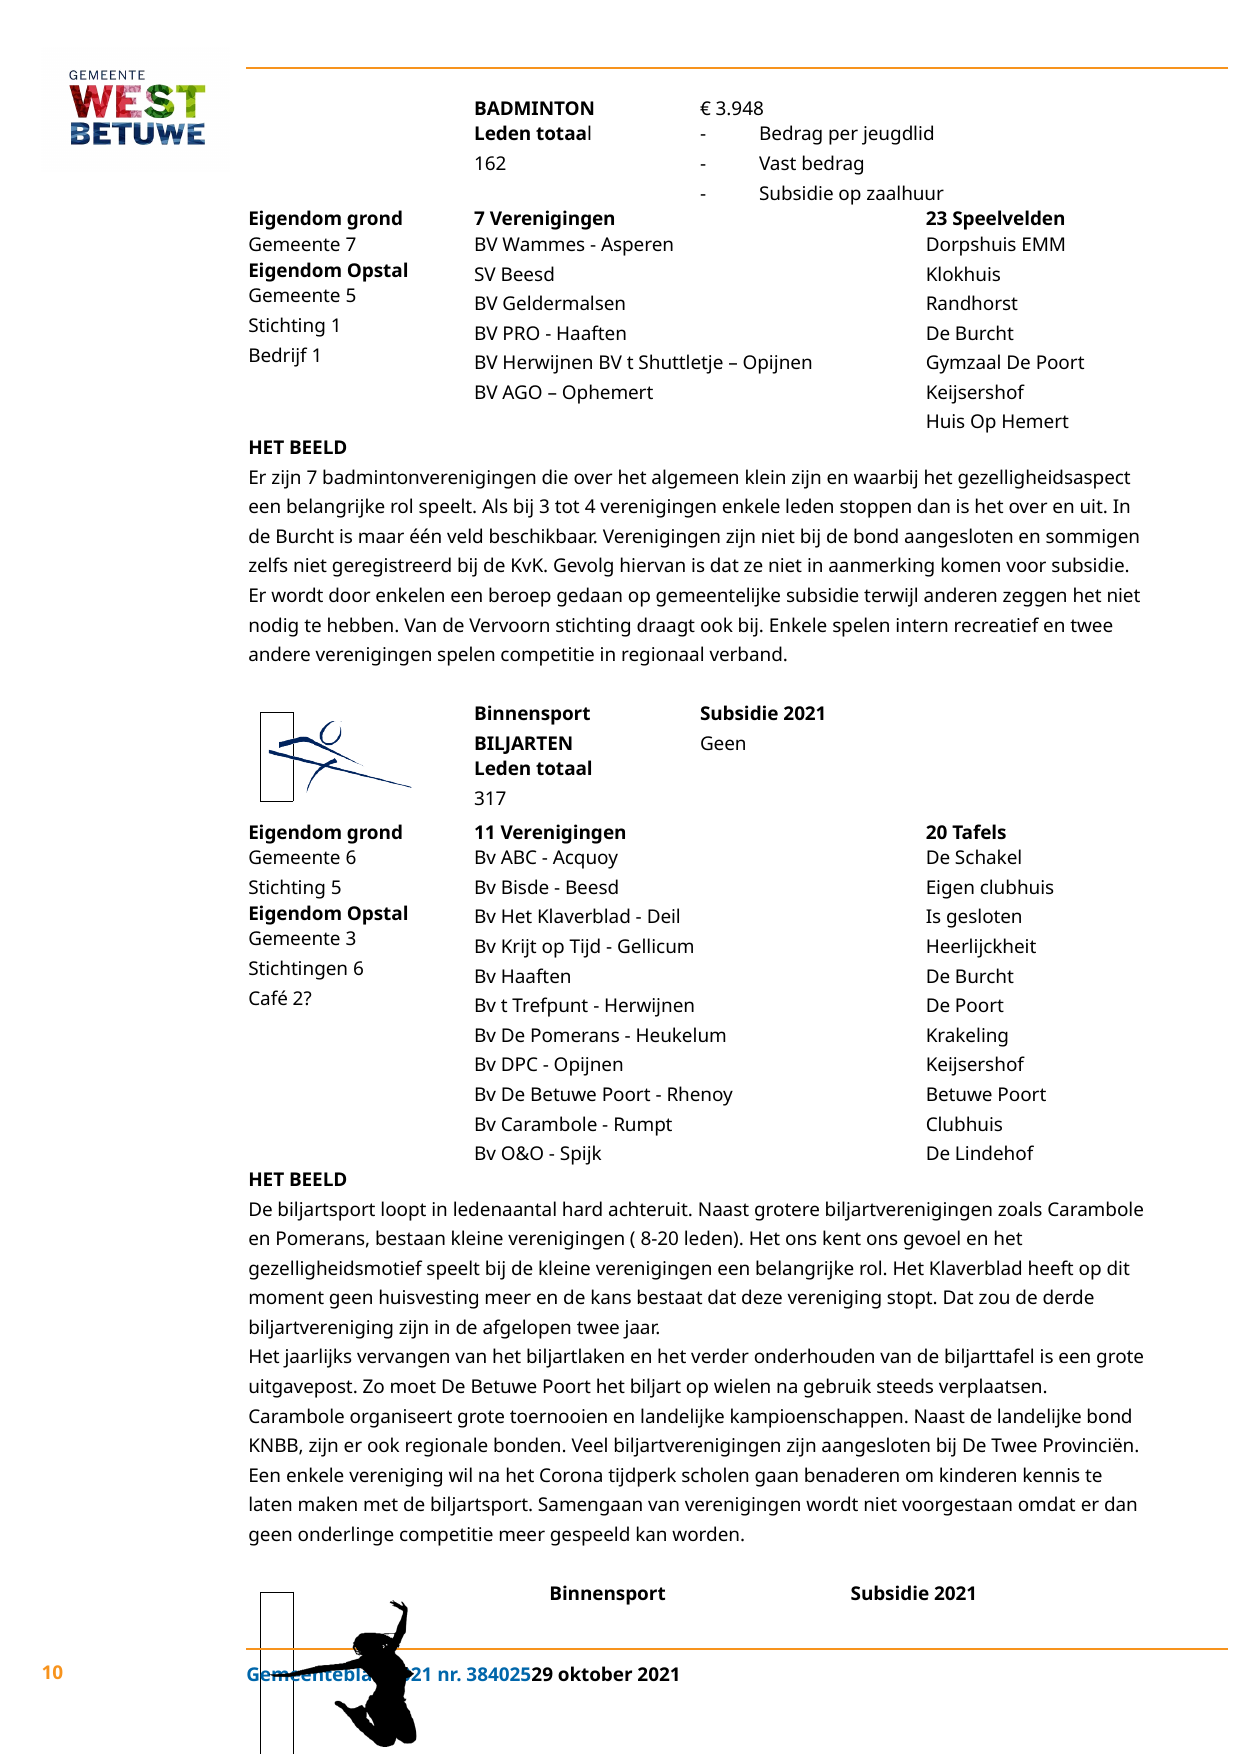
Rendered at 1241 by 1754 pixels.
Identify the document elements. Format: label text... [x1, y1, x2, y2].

table_cell 7 Verenigingen [474, 205, 926, 231]
table_cell Eigendom grond [248, 205, 474, 231]
table_cell Leden totaal 317 [474, 755, 700, 819]
table_header Binnensport BILJARTEN [474, 700, 700, 755]
table_cell 20 Tafels [926, 819, 1152, 844]
table_header [248, 1580, 549, 1606]
table_cell HET BEELD De biljartsport loopt in ledenaantal hard achteruit. Naast grotere biljartverenigingen zoals Carambole en Pomerans, bestaan kleine verenigingen ( 8-20 leden). Het ons kent ons gevoel en het gezelligheidsmotief speelt bij de kleine verenigingen een belangrijke rol. Het Klaverblad heeft op dit moment geen huisvesting meer en de kans bestaat dat deze vereniging stopt. Dat zou de derde biljartvereniging zijn in de afgelopen twee jaar. Het jaarlijks vervangen van het biljartlaken en het verder onderhouden van de biljarttafel is een grote uitgavepost. Zo moet De Betuwe Poort het biljart op wielen na gebruik steeds verplaatsen. Carambole organiseert grote toernooien en landelijke kampioenschappen. Naast de landelijke bond KNBB, zijn er ook regionale bonden. Veel biljartverenigingen zijn aangesloten bij De Twee Provinciën. Een enkele vereniging wil na het Corona tijdperk scholen gaan benaderen om kinderen kennis te laten maken met de biljartsport. Samengaan van verenigingen wordt niet voorgestaan omdat er dan geen onderlinge competitie meer gespeeld kan worden. [248, 1166, 1152, 1547]
table_cell Gemeente 5 Stichting 1 Bedrijf 1 [248, 283, 474, 434]
table_cell BV Wammes - Asperen SV Beesd BV Geldermalsen BV PRO - Haaften BV Herwijnen BV t Shuttletje – Opijnen BV AGO – Ophemert [474, 231, 926, 434]
picture [41, 47, 231, 172]
table_cell 23 Speelvelden [926, 205, 1152, 231]
table_header [261, 793, 293, 801]
table_cell Bv ABC - Acquoy Bv Bisde - Beesd Bv Het Klaverblad - Deil Bv Krijt op Tijd - Gellicum Bv Haaften Bv t Trefpunt - Herwijnen Bv De Pomerans - Heukelum Bv DPC - Opijnen Bv De Betuwe Poort - Rhenoy Bv Carambole - Rumpt Bv O&O - Spijk [474, 845, 926, 1166]
table_cell 11 Verenigingen [474, 819, 926, 844]
table_cell [700, 755, 1152, 819]
table_header ­­ [248, 95, 474, 205]
picture [268, 1600, 417, 1747]
table_header Subsidie 2021 [850, 1580, 1152, 1606]
table_header Subsidie 2021 Geen [700, 700, 1152, 755]
table_header [248, 700, 474, 792]
table_cell De Schakel Eigen clubhuis Is gesloten Heerlijckheit De Burcht De Poort Krakeling Keijsershof Betuwe Poort Clubhuis De Lindehof [926, 845, 1152, 1166]
picture [268, 721, 417, 793]
table_cell ­­Dorpshuis EMM Klokhuis Randhorst De Burcht Gymzaal De Poort Keijsershof Huis Op Hemert [926, 231, 1152, 434]
table_cell Leden totaal 162 [474, 121, 700, 205]
table_cell Bedrag per jeugdlid Vast bedrag Subsidie op zaalhuur [700, 121, 1152, 205]
table_header [261, 1593, 293, 1606]
table_cell Gemeente 3 Stichtingen 6 Café 2? [248, 926, 474, 1166]
table_header € 3.948 [700, 95, 1152, 121]
table_cell Gemeente 6 Stichting 5 [248, 845, 474, 900]
table_cell Eigendom grond [248, 819, 474, 844]
table_cell HET BEELD Er zijn 7 badmintonverenigingen die over het algemeen klein zijn en waarbij het gezelligheidsaspect een belangrijke rol speelt. Als bij 3 tot 4 verenigingen enkele leden stoppen dan is het over en uit. In de Burcht is maar één veld beschikbaar. Verenigingen zijn niet bij de bond aangesloten en sommigen zelfs niet geregistreerd bij de KvK. Gevolg hiervan is dat ze niet in aanmerking komen voor subsidie. Er wordt door enkelen een beroep gedaan op gemeentelijke subsidie terwijl anderen zeggen het niet nodig te hebben. Van de Vervoorn stichting draagt ook bij. Enkele spelen intern recreatief en twee andere verenigingen spelen competitie in regionaal verband. [248, 434, 1152, 667]
table_header BADMINTON [474, 95, 700, 121]
table_cell Gemeente 7 [248, 231, 474, 257]
table_header [248, 793, 474, 819]
table_header Binnensport [549, 1580, 850, 1606]
table_cell Eigendom Opstal [248, 257, 474, 283]
table_header [261, 713, 293, 792]
table_cell Eigendom Opstal [248, 900, 474, 926]
